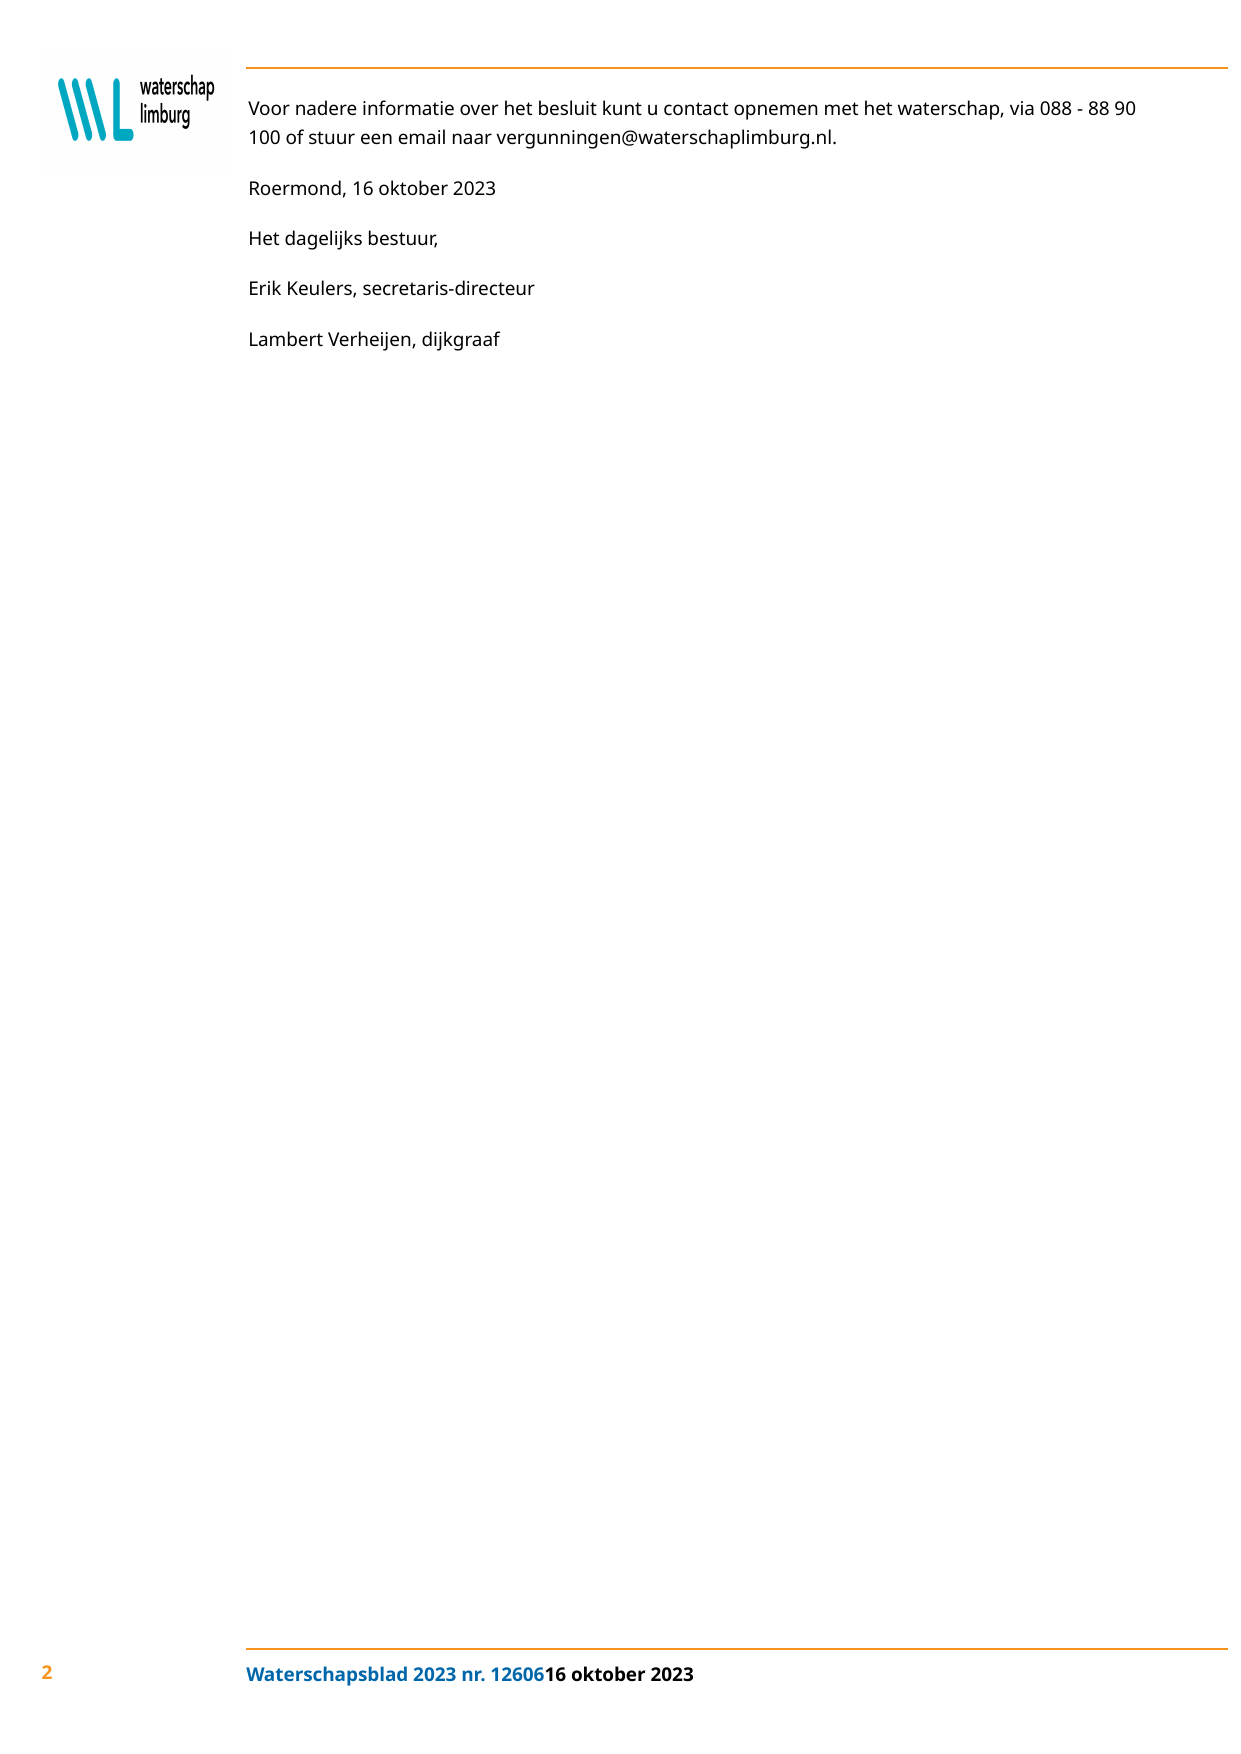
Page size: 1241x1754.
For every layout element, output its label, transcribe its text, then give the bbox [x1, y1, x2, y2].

text Lambert Verheijen, dijkgraaf [248, 326, 1152, 352]
text Voor nadere informatie over het besluit kunt u contact opnemen met het waterschap, via 088 - 88 90 100 of stuur een email naar vergunningen@waterschaplimburg.nl. [248, 95, 1152, 150]
text Erik Keulers, secretaris-directeur [248, 276, 1152, 301]
text Het dagelijks bestuur, [248, 225, 1152, 251]
picture [41, 47, 231, 172]
text Roermond, 16 oktober 2023 [248, 175, 1152, 201]
